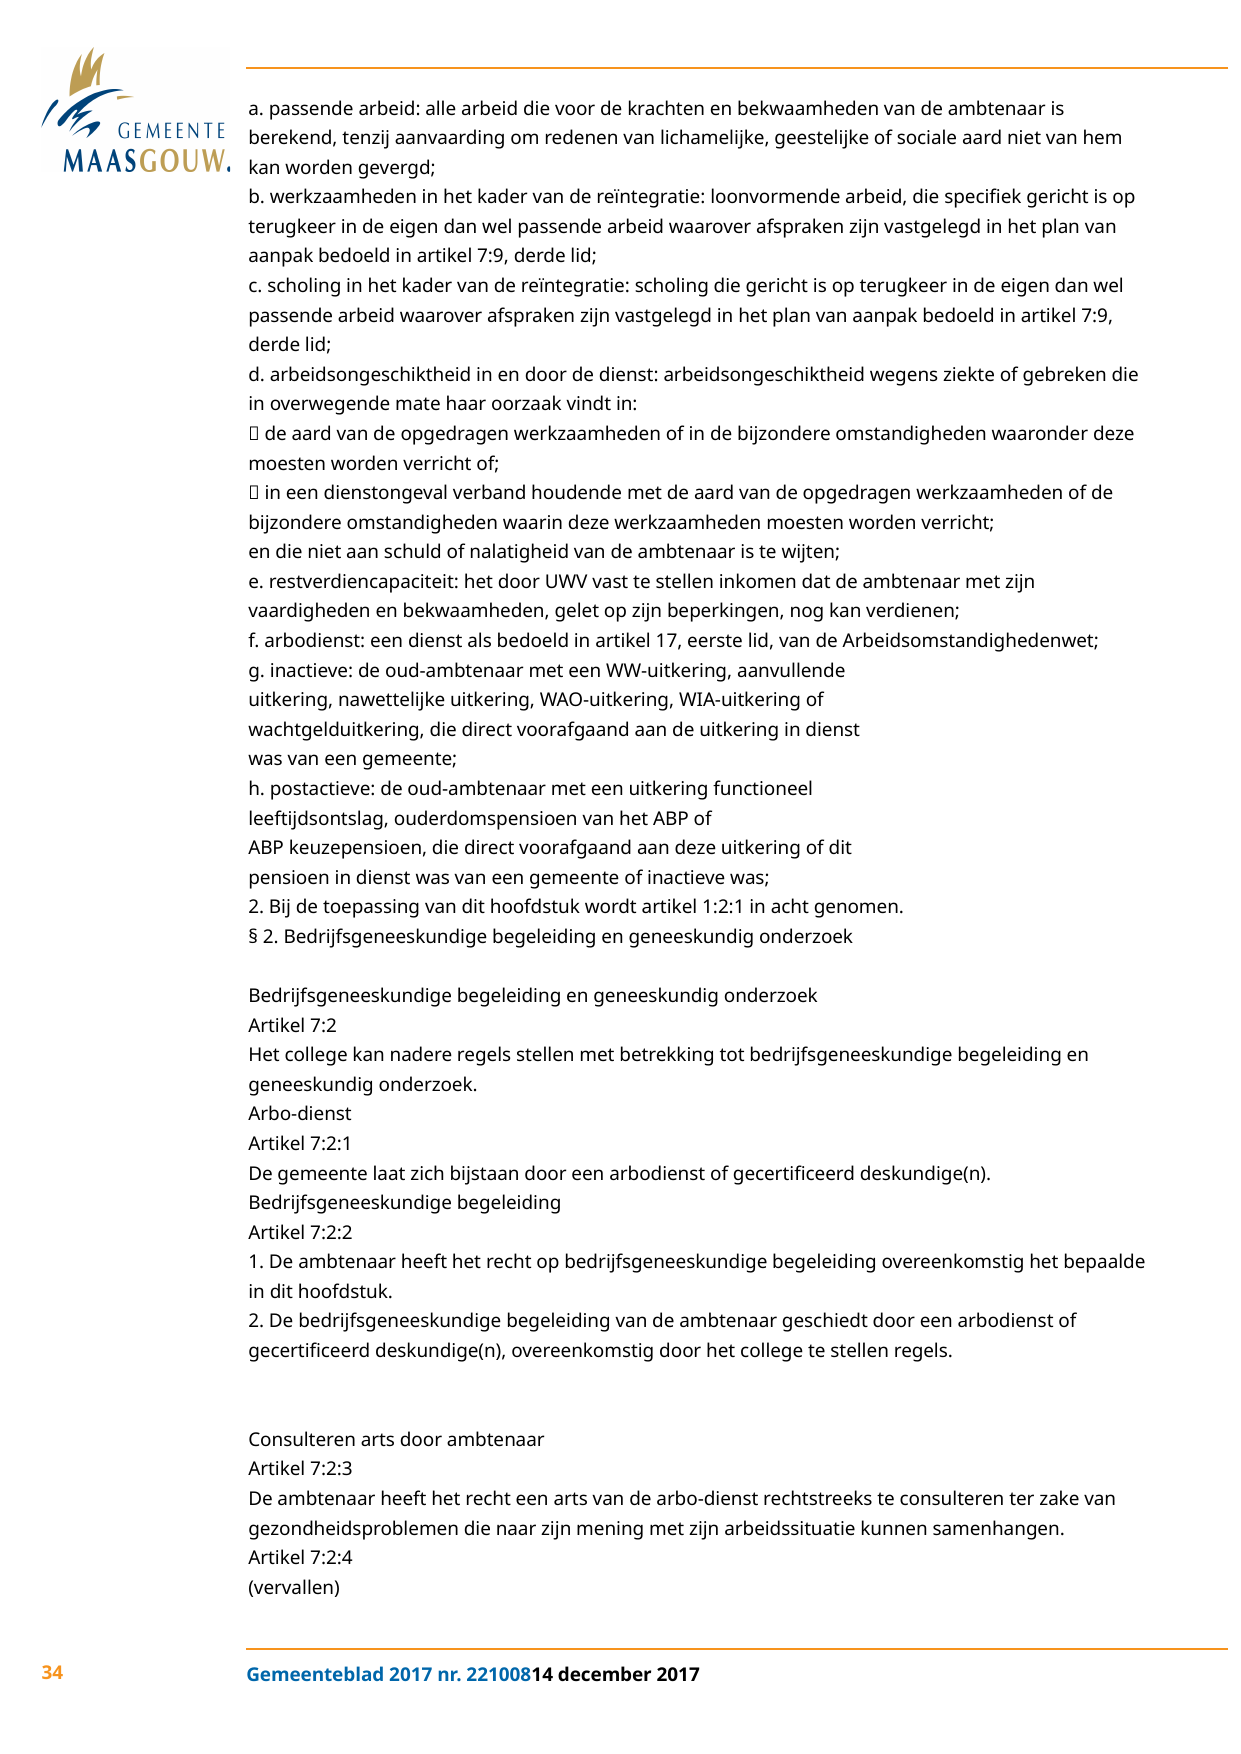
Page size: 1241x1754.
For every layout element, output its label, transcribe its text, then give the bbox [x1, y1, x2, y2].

text Artikel 7:2:1 [248, 1130, 1152, 1156]
text (vervallen) [248, 1574, 1152, 1600]
text wachtgelduitkering, die direct voorafgaand aan de uitkering in dienst [248, 716, 1152, 742]
text 1. De ambtenaar heeft het recht op bedrijfsgeneeskundige begeleiding overeenkomstig het bepaalde in dit hoofdstuk. [248, 1248, 1152, 1304]
text d. arbeidsongeschiktheid in en door de dienst: arbeidsongeschiktheid wegens ziekte of gebreken die in overwegende mate haar oorzaak vindt in: [248, 361, 1152, 416]
text h. postactieve: de oud-ambtenaar met een uitkering functioneel [248, 775, 1152, 801]
text c. scholing in het kader van de reïntegratie: scholing die gericht is op terugkeer in de eigen dan wel passende arbeid waarover afspraken zijn vastgelegd in het plan van aanpak bedoeld in artikel 7:9, derde lid; [248, 272, 1152, 357]
text § 2. Bedrijfsgeneeskundige begeleiding en geneeskundig onderzoek [248, 923, 1152, 949]
text pensioen in dienst was van een gemeente of inactieve was; [248, 864, 1152, 890]
text  de aard van de opgedragen werkzaamheden of in de bijzondere omstandigheden waaronder deze moesten worden verricht of; [248, 420, 1152, 476]
text De ambtenaar heeft het recht een arts van de arbo-dienst rechtstreeks te consulteren ter zake van gezondheidsproblemen die naar zijn mening met zijn arbeidssituatie kunnen samenhangen. [248, 1485, 1152, 1541]
text Artikel 7:2 [248, 1012, 1152, 1038]
text  in een dienstongeval verband houdende met de aard van de opgedragen werkzaamheden of de bijzondere omstandigheden waarin deze werkzaamheden moesten worden verricht; [248, 479, 1152, 535]
text a. passende arbeid: alle arbeid die voor de krachten en bekwaamheden van de ambtenaar is berekend, tenzij aanvaarding om redenen van lichamelijke, geestelijke of sociale aard niet van hem kan worden gevergd; [248, 95, 1152, 180]
text e. restverdiencapaciteit: het door UWV vast te stellen inkomen dat de ambtenaar met zijn vaardigheden en bekwaamheden, gelet op zijn beperkingen, nog kan verdienen; [248, 568, 1152, 623]
text b. werkzaamheden in het kader van de reïntegratie: loonvormende arbeid, die specifiek gericht is op terugkeer in de eigen dan wel passende arbeid waarover afspraken zijn vastgelegd in het plan van aanpak bedoeld in artikel 7:9, derde lid; [248, 183, 1152, 268]
text Consulteren arts door ambtenaar [248, 1426, 1152, 1452]
text De gemeente laat zich bijstaan door een arbodienst of gecertificeerd deskundige(n). [248, 1160, 1152, 1186]
text g. inactieve: de oud-ambtenaar met een WW-uitkering, aanvullende [248, 657, 1152, 683]
text leeftijdsontslag, ouderdomspensioen van het ABP of [248, 805, 1152, 831]
text en die niet aan schuld of nalatigheid van de ambtenaar is te wijten; [248, 538, 1152, 564]
text Arbo-dienst [248, 1101, 1152, 1126]
text ABP keuzepensioen, die direct voorafgaand aan deze uitkering of dit [248, 834, 1152, 860]
text f. arbodienst: een dienst als bedoeld in artikel 17, eerste lid, van de Arbeidsomstandighedenwet; [248, 627, 1152, 653]
text Artikel 7:2:4 [248, 1544, 1152, 1570]
text Artikel 7:2:3 [248, 1456, 1152, 1481]
text Bedrijfsgeneeskundige begeleiding [248, 1189, 1152, 1215]
text was van een gemeente; [248, 746, 1152, 771]
text uitkering, nawettelijke uitkering, WAO-uitkering, WIA-uitkering of [248, 686, 1152, 712]
text Bedrijfsgeneeskundige begeleiding en geneeskundig onderzoek [248, 982, 1152, 1008]
picture [41, 47, 231, 172]
text Artikel 7:2:2 [248, 1219, 1152, 1245]
text 2. De bedrijfsgeneeskundige begeleiding van de ambtenaar geschiedt door een arbodienst of gecertificeerd deskundige(n), overeenkomstig door het college te stellen regels. [248, 1308, 1152, 1363]
text Het college kan nadere regels stellen met betrekking tot bedrijfsgeneeskundige begeleiding en geneeskundig onderzoek. [248, 1041, 1152, 1097]
text 2. Bij de toepassing van dit hoofdstuk wordt artikel 1:2:1 in acht genomen. [248, 893, 1152, 919]
